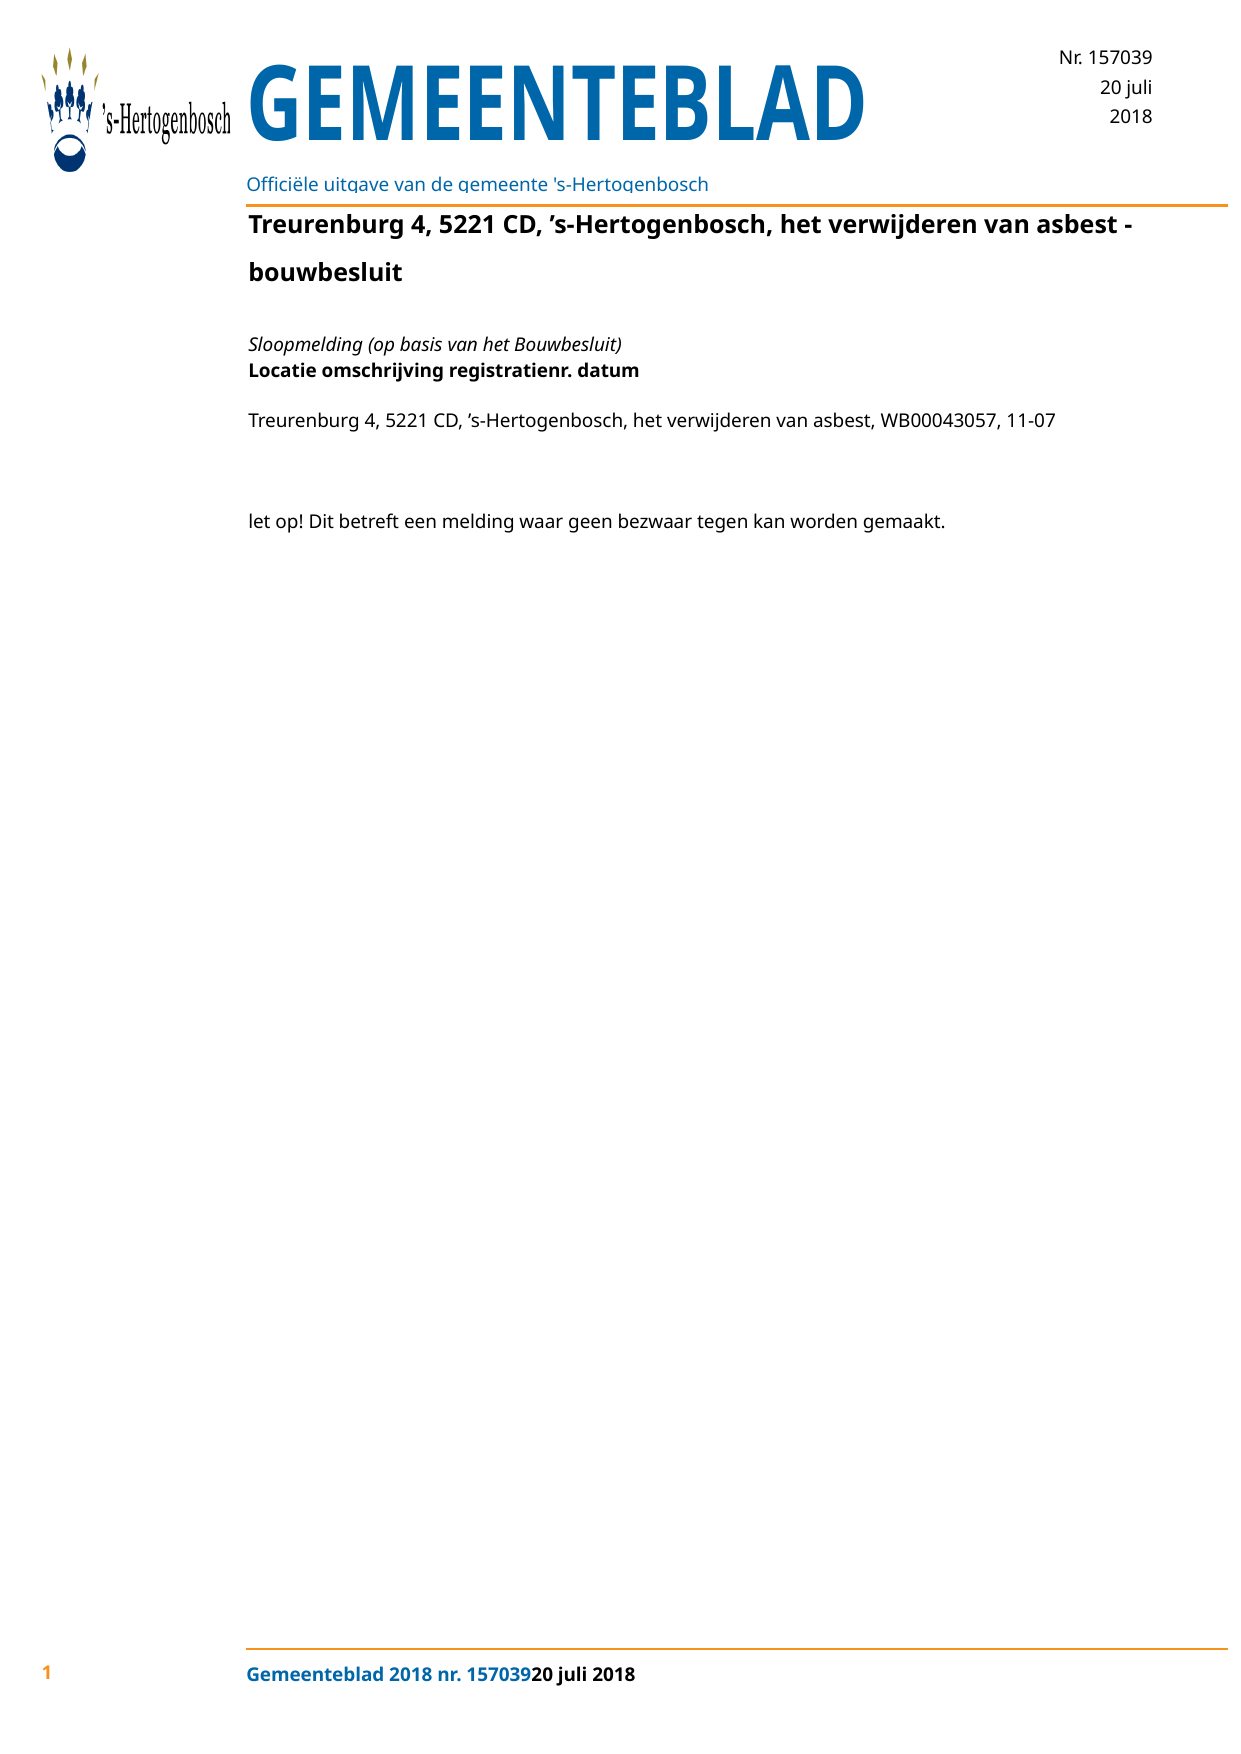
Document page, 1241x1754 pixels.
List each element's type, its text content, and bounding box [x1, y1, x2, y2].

text Treurenburg 4, 5221 CD, ’s-Hertogenbosch, het verwijderen van asbest - bouwbesluit [248, 207, 1152, 288]
text Locatie omschrijving registratienr. datum [248, 357, 1152, 383]
text Treurenburg 4, 5221 CD, ’s-Hertogenbosch, het verwijderen van asbest, WB00043057, 11-07 [248, 408, 1152, 433]
text let op! Dit betreft een melding waar geen bezwaar tegen kan worden gemaakt. [248, 508, 1152, 534]
text Sloopmelding (op basis van het Bouwbesluit) [248, 331, 1152, 357]
picture [41, 47, 231, 172]
